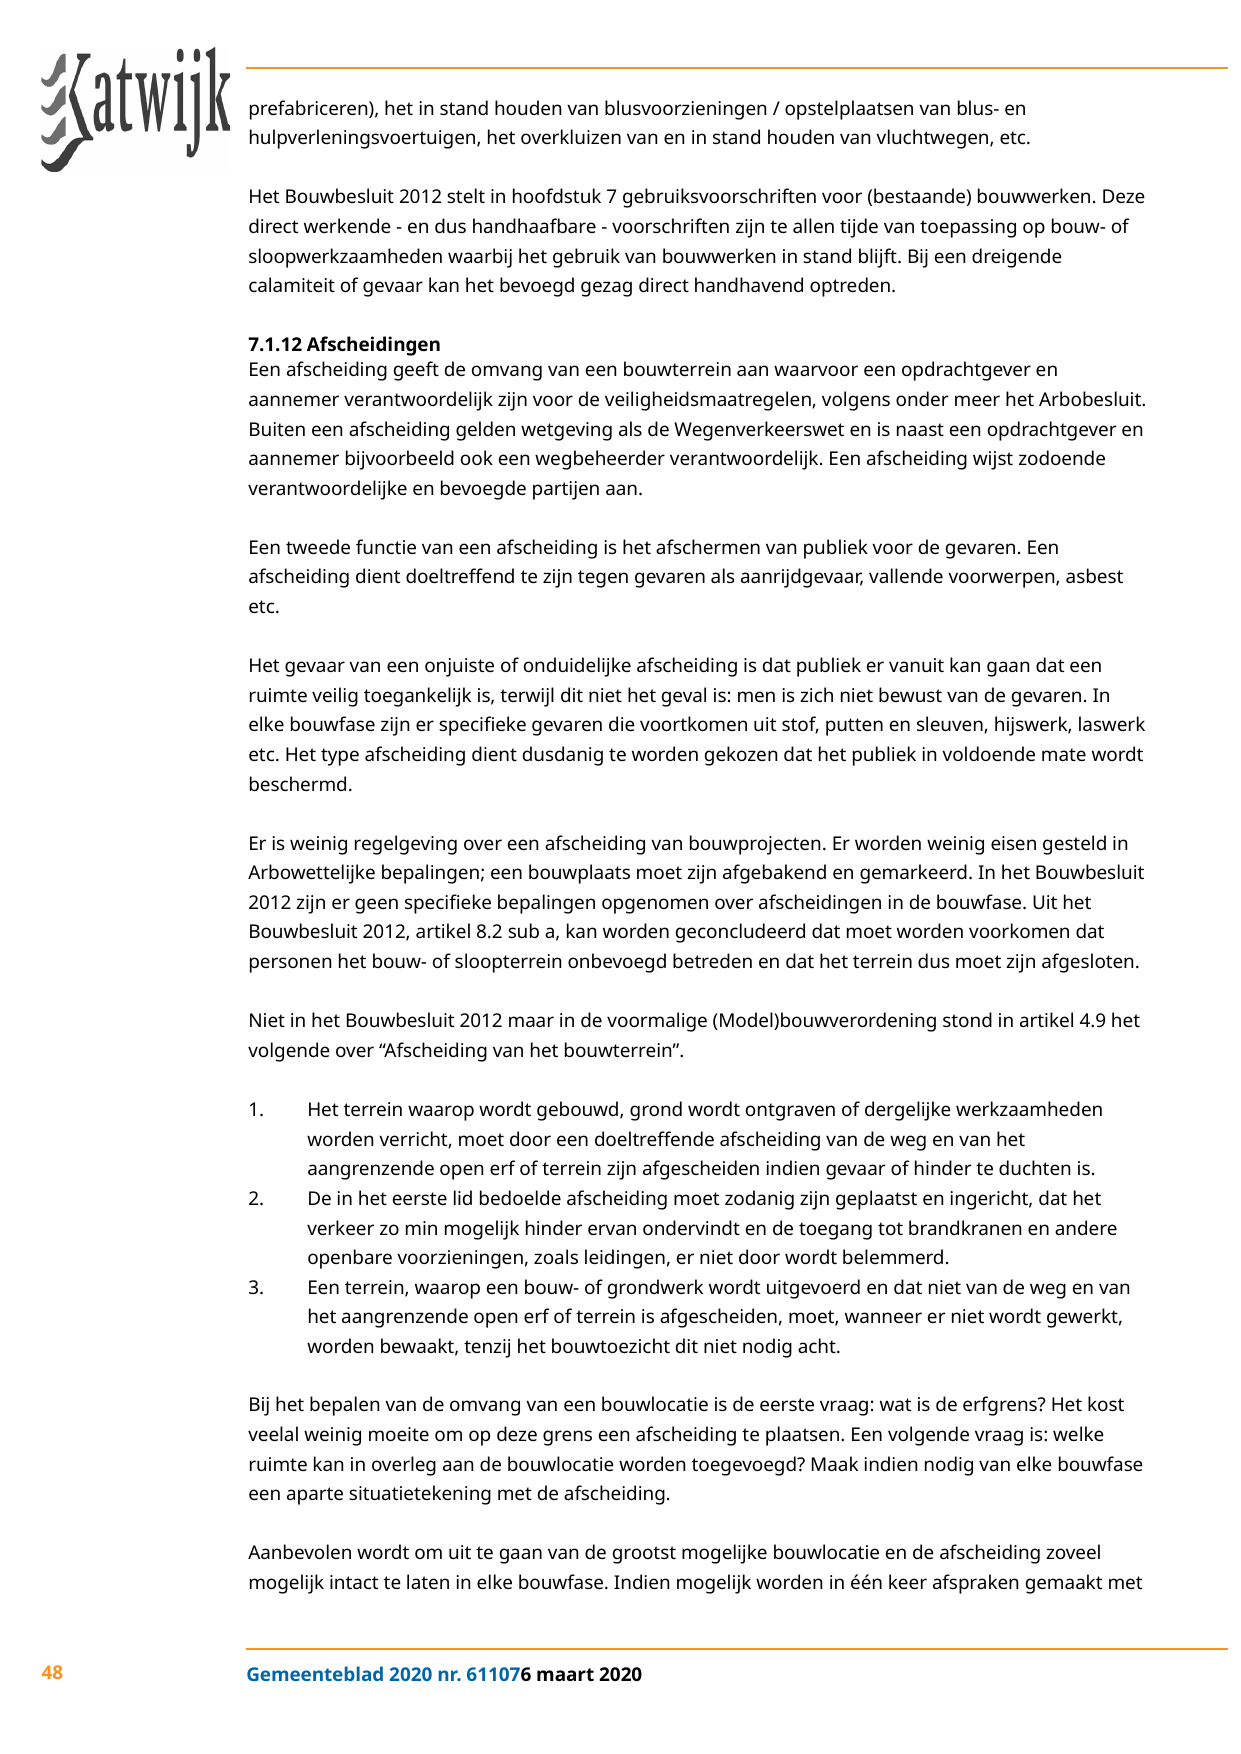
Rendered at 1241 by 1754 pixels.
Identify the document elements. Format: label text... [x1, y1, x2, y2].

text Een afscheiding geeft de omvang van een bouwterrein aan waarvoor een opdrachtgever en aannemer verantwoordelijk zijn voor de veiligheidsmaatregelen, volgens onder meer het Arbobesluit. Buiten een afscheiding gelden wetgeving als de Wegenverkeerswet en is naast een opdrachtgever en aannemer bijvoorbeeld ook een wegbeheerder verantwoordelijk. Een afscheiding wijst zodoende verantwoordelijke en bevoegde partijen aan. [248, 357, 1152, 501]
text 7.1.12 Afscheidingen [248, 331, 1152, 357]
text Het gevaar van een onjuiste of onduidelijke afscheiding is dat publiek er vanuit kan gaan dat een ruimte veilig toegankelijk is, terwijl dit niet het geval is: men is zich niet bewust van de gevaren. In elke bouwfase zijn er specifieke gevaren die voortkomen uit stof, putten en sleuven, hijswerk, laswerk etc. Het type afscheiding dient dusdanig te worden gekozen dat het publiek in voldoende mate wordt beschermd. [248, 652, 1152, 797]
text Er is weinig regelgeving over een afscheiding van bouwprojecten. Er worden weinig eisen gesteld in Arbowettelijke bepalingen; een bouwplaats moet zijn afgebakend en gemarkeerd. In het Bouwbesluit 2012 zijn er geen specifieke bepalingen opgenomen over afscheidingen in de bouwfase. Uit het Bouwbesluit 2012, artikel 8.2 sub a, kan worden geconcludeerd dat moet worden voorkomen dat personen het bouw- of sloopterrein onbevoegd betreden en dat het terrein dus moet zijn afgesloten. [248, 830, 1152, 974]
text Aanbevolen wordt om uit te gaan van de grootst mogelijke bouwlocatie en de afscheiding zoveel mogelijk intact te laten in elke bouwfase. Indien mogelijk worden in één keer afspraken gemaakt met [248, 1539, 1152, 1595]
table_header Niet in het Bouwbesluit 2012 maar in de voormalige (Model)bouwverordening stond in artikel 4.9 het volgende over “Afscheiding van het bouwterrein”. Het terrein waarop wordt gebouwd, grond wordt ontgraven of dergelijke werkzaamheden worden verricht, moet door een doeltreffende afscheiding van de weg en van het aangrenzende open erf of terrein zijn afgescheiden indien gevaar of hinder te duchten is. De in het eerste lid bedoelde afscheiding moet zodanig zijn geplaatst en ingericht, dat het verkeer zo min mogelijk hinder ervan ondervindt en de toegang tot brandkranen en andere openbare voorzieningen, zoals leidingen, er niet door wordt belemmerd. Een terrein, waarop een bouw- of grondwerk wordt uitgevoerd en dat niet van de weg en van het aangrenzende open erf of terrein is afgescheiden, moet, wanneer er niet wordt gewerkt, worden bewaakt, tenzij het bouwtoezicht dit niet nodig acht. [248, 1008, 1152, 1359]
text prefabriceren), het in stand houden van blusvoorzieningen / opstelplaatsen van blus- en hulpverleningsvoertuigen, het overkluizen van en in stand houden van vluchtwegen, etc. [248, 95, 1152, 150]
table_header Het Bouwbesluit 2012 stelt in hoofdstuk 7 gebruiksvoorschriften voor (bestaande) bouwwerken. Deze direct werkende - en dus handhaafbare - voorschriften zijn te allen tijde van toepassing op bouw- of sloopwerkzaamheden waarbij het gebruik van bouwwerken in stand blijft. Bij een dreigende calamiteit of gevaar kan het bevoegd gezag direct handhavend optreden. [248, 184, 1152, 298]
picture [41, 47, 231, 172]
text Een tweede functie van een afscheiding is het afschermen van publiek voor de gevaren. Een afscheiding dient doeltreffend te zijn tegen gevaren als aanrijdgevaar, vallende voorwerpen, asbest etc. [248, 534, 1152, 619]
text Bij het bepalen van de omvang van een bouwlocatie is de eerste vraag: wat is de erfgrens? Het kost veelal weinig moeite om op deze grens een afscheiding te plaatsen. Een volgende vraag is: welke ruimte kan in overleg aan de bouwlocatie worden toegevoegd? Maak indien nodig van elke bouwfase een aparte situatietekening met de afscheiding. [248, 1392, 1152, 1506]
